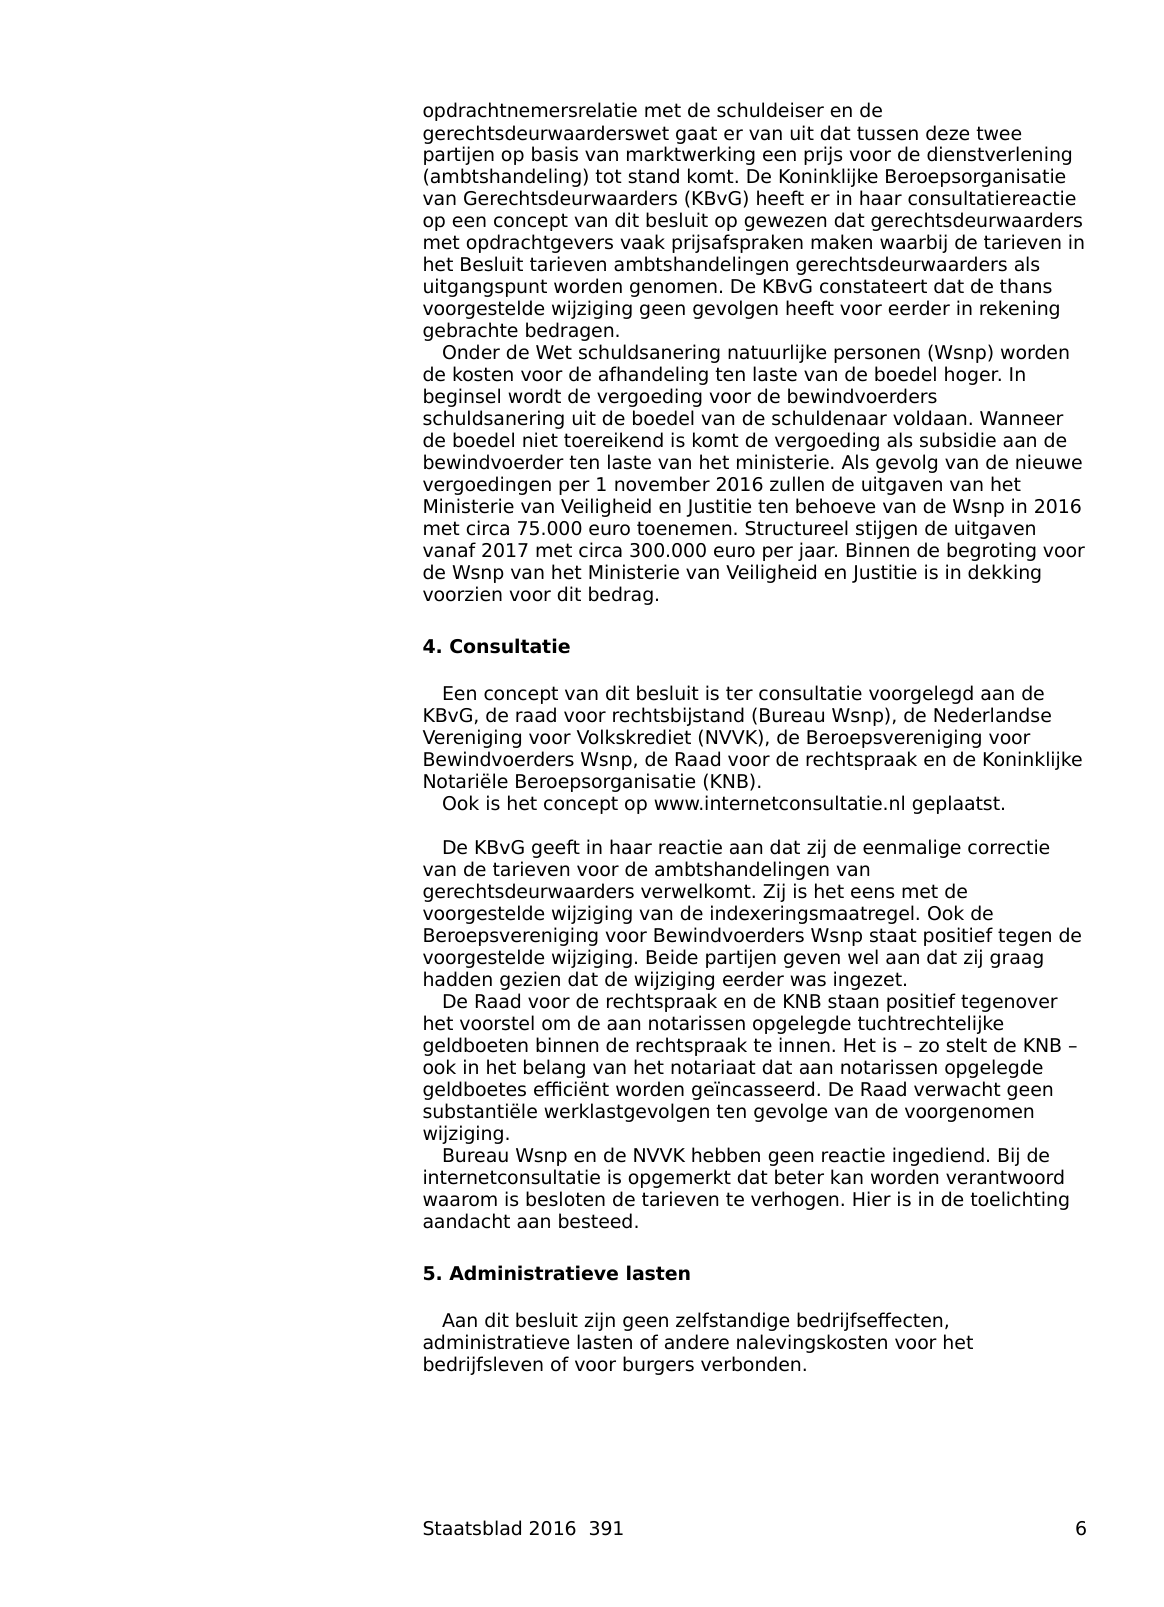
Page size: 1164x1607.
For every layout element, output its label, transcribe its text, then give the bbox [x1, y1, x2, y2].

text Een concept van dit besluit is ter consultatie voorgelegd aan de KBvG, de raad voor rechtsbijstand (Bureau Wsnp), de Nederlandse Vereniging voor Volkskrediet (NVVK), de Beroepsvereniging voor Bewindvoerders Wsnp, de Raad voor de rechtspraak en de Koninklijke Notariële Beroepsorganisatie (KNB). [422, 683, 1087, 793]
text Ook is het concept op www.internetconsultatie.nl geplaatst. [422, 793, 1087, 815]
text Bureau Wsnp en de NVVK hebben geen reactie ingediend. Bij de internetconsultatie is opgemerkt dat beter kan worden verantwoord waarom is besloten de tarieven te verhogen. Hier is in de toelichting aandacht aan besteed. [422, 1145, 1087, 1233]
subtitle 5. Administratieve lasten [422, 1263, 1087, 1284]
text De KBvG geeft in haar reactie aan dat zij de eenmalige correctie van de tarieven voor de ambtshandelingen van gerechtsdeurwaarders verwelkomt. Zij is het eens met de voorgestelde wijziging van de indexeringsmaatregel. Ook de Beroepsvereniging voor Bewindvoerders Wsnp staat positief tegen de voorgestelde wijziging. Beide partijen geven wel aan dat zij graag hadden gezien dat de wijziging eerder was ingezet. [422, 837, 1087, 991]
text Onder de Wet schuldsanering natuurlijke personen (Wsnp) worden de kosten voor de afhandeling ten laste van de boedel hoger. In beginsel wordt de vergoeding voor de bewindvoerders schuldsanering uit de boedel van de schuldenaar voldaan. Wanneer de boedel niet toereikend is komt de vergoeding als subsidie aan de bewindvoerder ten laste van het ministerie. Als gevolg van de nieuwe vergoedingen per 1 november 2016 zullen de uitgaven van het Ministerie van Veiligheid en Justitie ten behoeve van de Wsnp in 2016 met circa 75.000 euro toenemen. Structureel stijgen de uitgaven vanaf 2017 met circa 300.000 euro per jaar. Binnen de begroting voor de Wsnp van het Ministerie van Veiligheid en Justitie is in dekking voorzien voor dit bedrag. [422, 342, 1087, 606]
text De Raad voor de rechtspraak en de KNB staan positief tegenover het voorstel om de aan notarissen opgelegde tuchtrechtelijke geldboeten binnen de rechtspraak te innen. Het is – zo stelt de KNB – ook in het belang van het notariaat dat aan notarissen opgelegde geldboetes efficiënt worden geïncasseerd. De Raad verwacht geen substantiële werklastgevolgen ten gevolge van de voorgenomen wijziging. [422, 991, 1087, 1145]
text opdrachtnemersrelatie met de schuldeiser en de gerechtsdeurwaarderswet gaat er van uit dat tussen deze twee partijen op basis van marktwerking een prijs voor de dienstverlening (ambtshandeling) tot stand komt. De Koninklijke Beroepsorganisatie van Gerechtsdeurwaarders (KBvG) heeft er in haar consultatiereactie op een concept van dit besluit op gewezen dat gerechtsdeurwaarders met opdrachtgevers vaak prijsafspraken maken waarbij de tarieven in het Besluit tarieven ambtshandelingen gerechtsdeurwaarders als uitgangspunt worden genomen. De KBvG constateert dat de thans voorgestelde wijziging geen gevolgen heeft voor eerder in rekening gebrachte bedragen. [422, 100, 1087, 342]
subtitle 4. Consultatie [422, 636, 1087, 658]
text Aan dit besluit zijn geen zelfstandige bedrijfseffecten, administratieve lasten of andere nalevingskosten voor het bedrijfsleven of voor burgers verbonden. [422, 1309, 1087, 1376]
